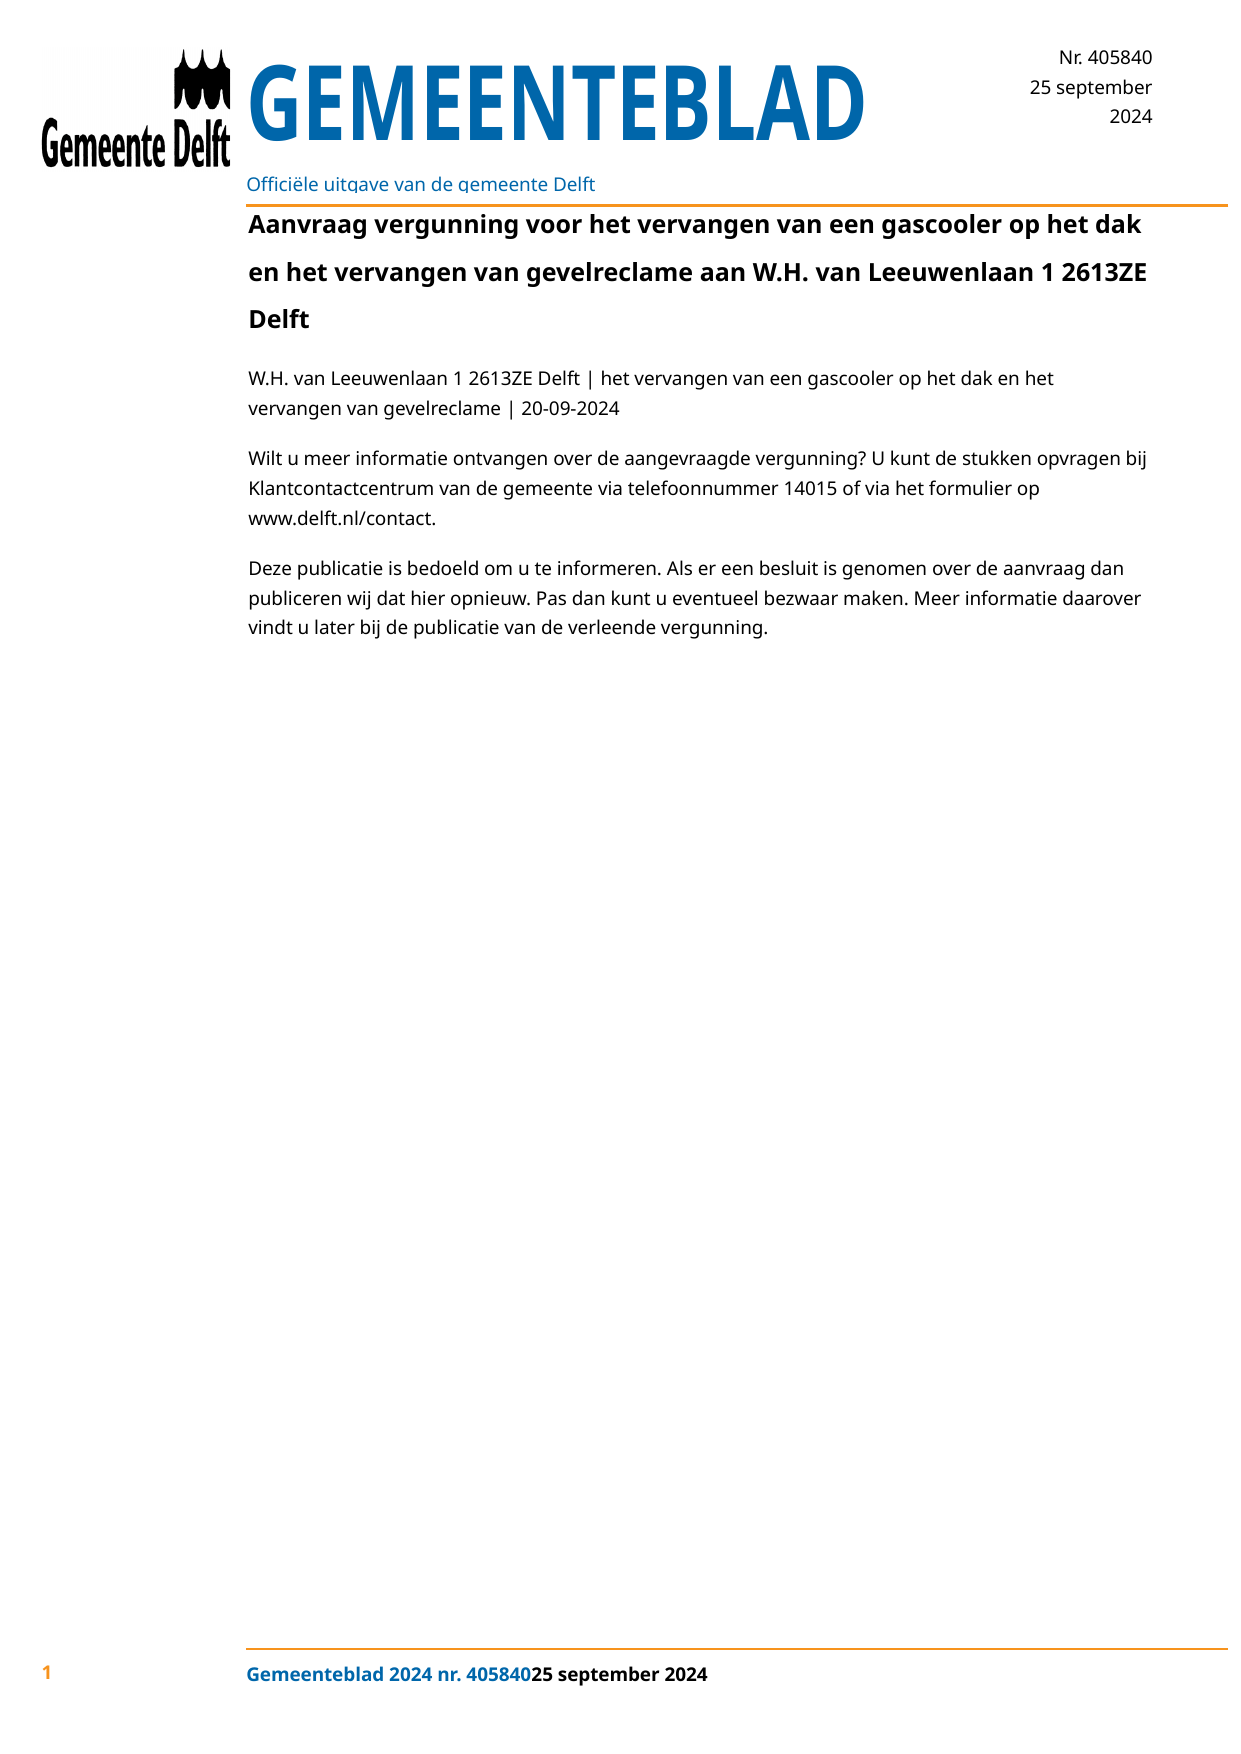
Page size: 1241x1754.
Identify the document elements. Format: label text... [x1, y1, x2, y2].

text Wilt u meer informatie ontvangen over de aangevraagde vergunning? U kunt de stukken opvragen bij Klantcontactcentrum van de gemeente via telefoonnummer 14015 of via het formulier op www.delft.nl/contact. [248, 446, 1152, 530]
picture [41, 47, 231, 172]
text Aanvraag vergunning voor het vervangen van een gascooler op het dak en het vervangen van gevelreclame aan W.H. van Leeuwenlaan 1 2613ZE Delft [248, 207, 1152, 336]
text W.H. van Leeuwenlaan 1 2613ZE Delft | het vervangen van een gascooler op het dak en het vervangen van gevelreclame | 20-09-2024 [248, 366, 1152, 421]
text Deze publicatie is bedoeld om u te informeren. Als er een besluit is genomen over de aanvraag dan publiceren wij dat hier opnieuw. Pas dan kunt u eventueel bezwaar maken. Meer informatie daarover vindt u later bij de publicatie van de verleende vergunning. [248, 555, 1152, 640]
